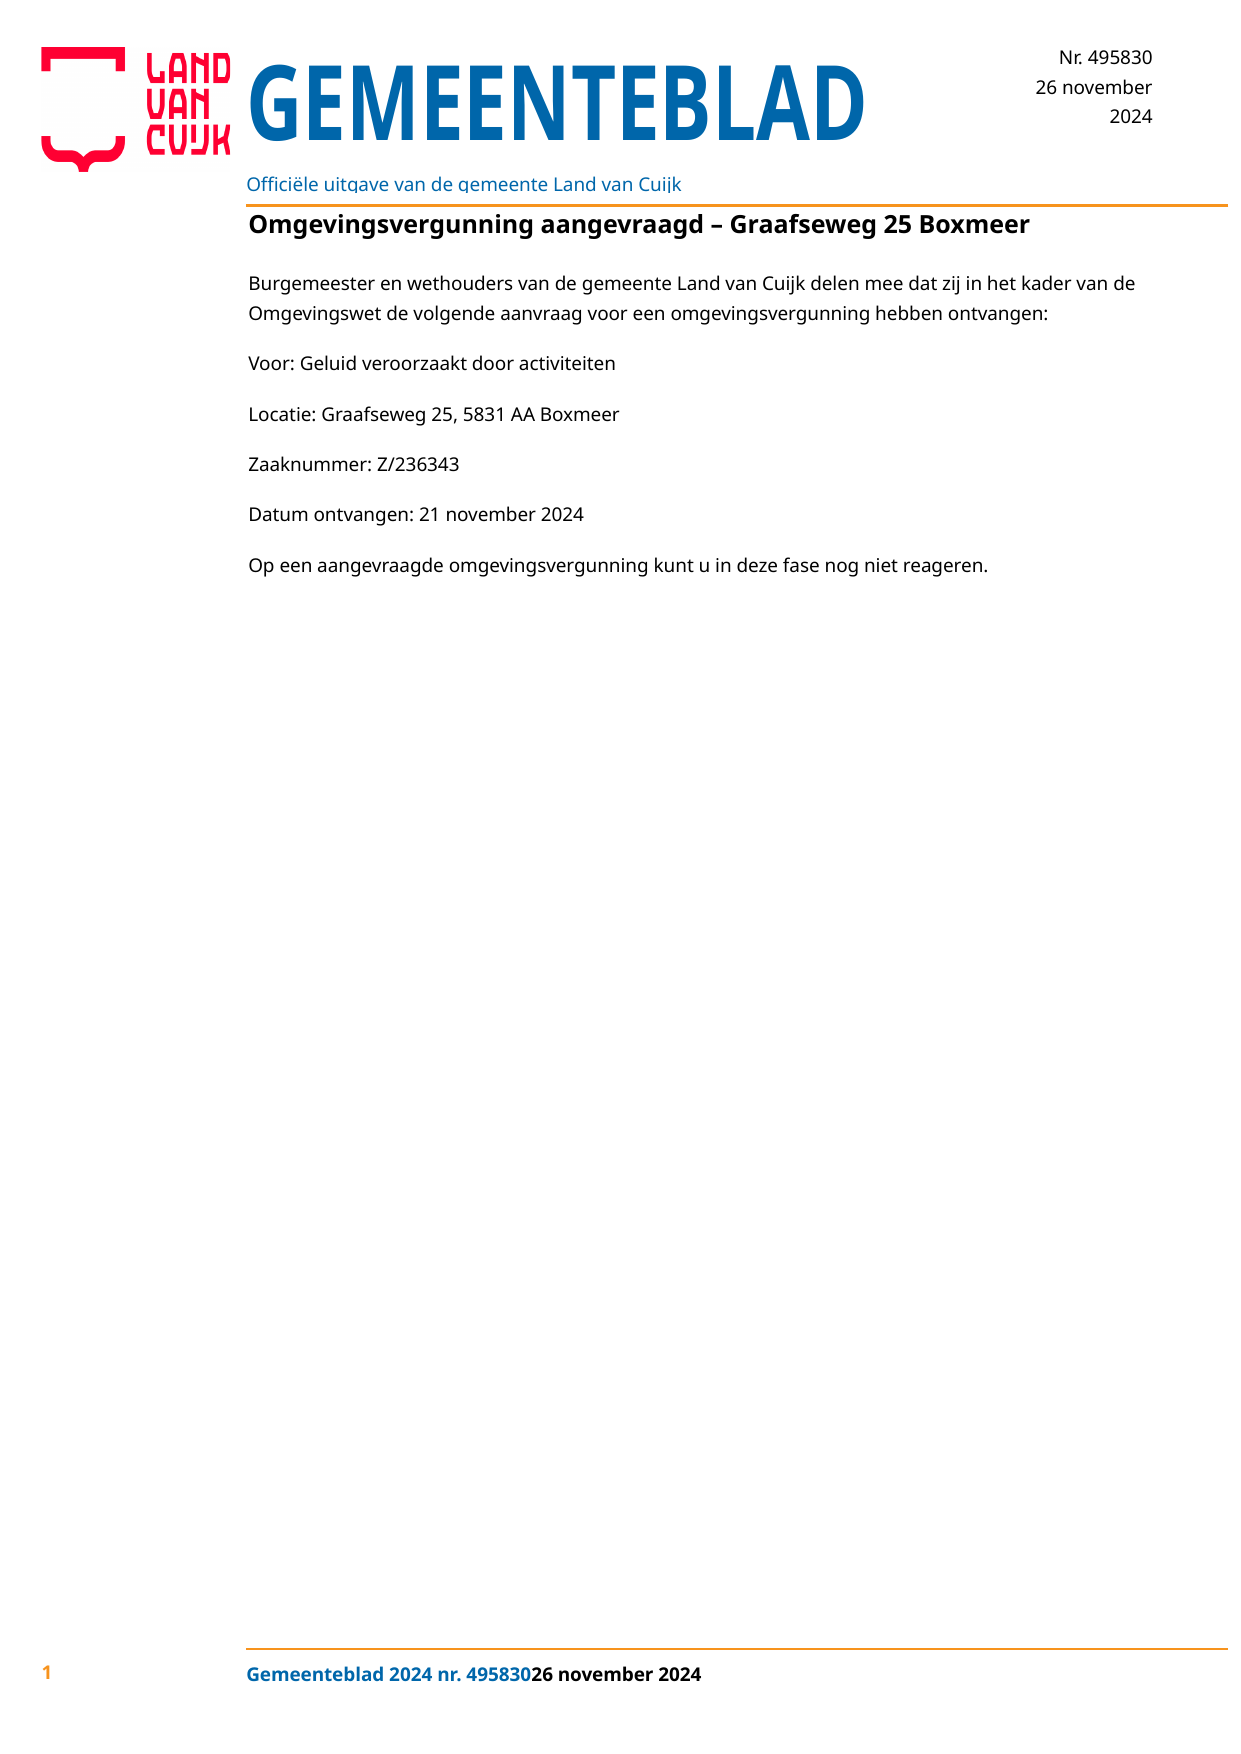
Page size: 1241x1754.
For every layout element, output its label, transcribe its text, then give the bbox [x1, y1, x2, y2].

text Voor: Geluid veroorzaakt door activiteiten [248, 350, 1152, 376]
picture [41, 47, 231, 172]
text Omgevingsvergunning aangevraagd – Graafseweg 25 Boxmeer [248, 207, 1152, 241]
text Zaaknummer: Z/236343 [248, 451, 1152, 477]
text Locatie: Graafseweg 25, 5831 AA Boxmeer [248, 401, 1152, 426]
text Burgemeester en wethouders van de gemeente Land van Cuijk delen mee dat zij in het kader van de Omgevingswet de volgende aanvraag voor een omgevingsvergunning hebben ontvangen: [248, 270, 1152, 326]
text Datum ontvangen: 21 november 2024 [248, 502, 1152, 527]
text Op een aangevraagde omgevingsvergunning kunt u in deze fase nog niet reageren. [248, 552, 1152, 578]
